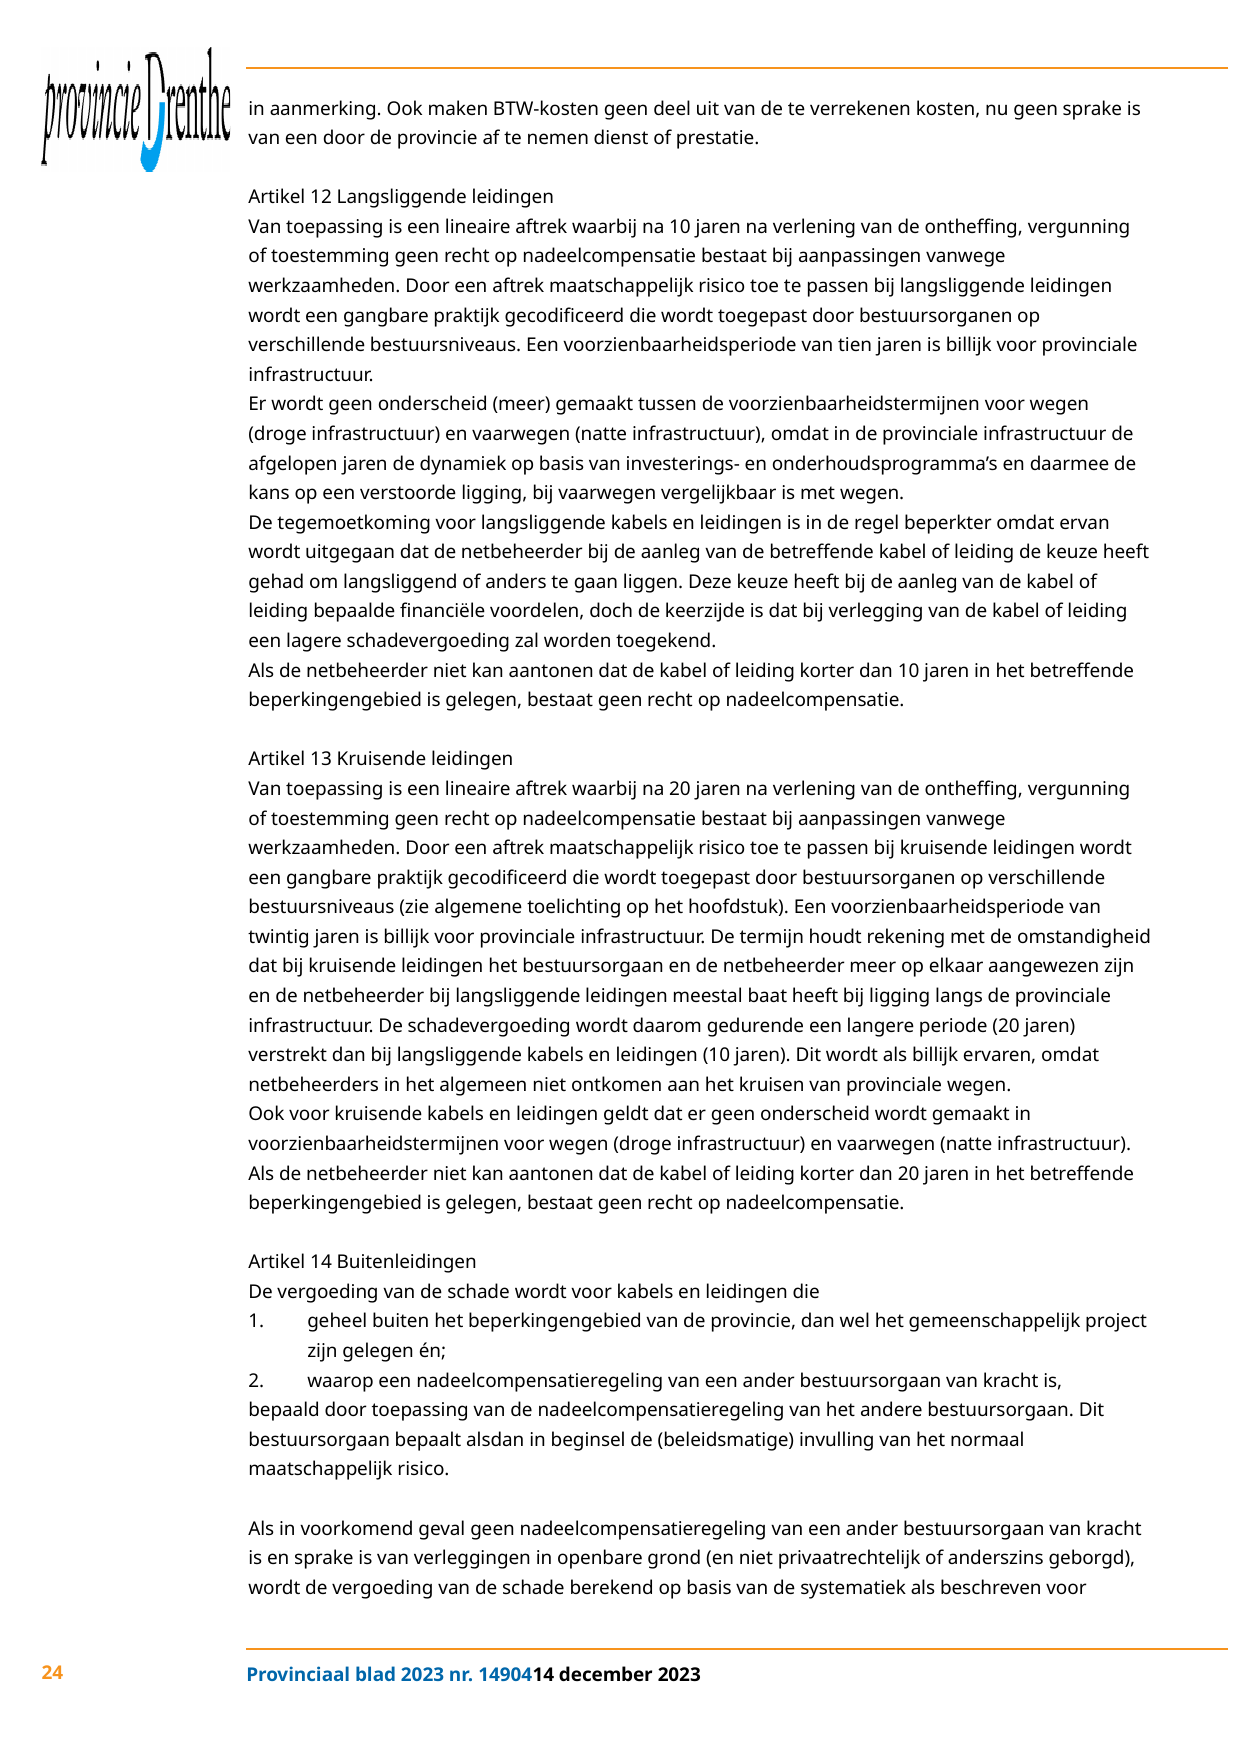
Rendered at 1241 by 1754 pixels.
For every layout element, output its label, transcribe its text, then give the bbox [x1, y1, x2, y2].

list waarop een nadeelcompensatieregeling van een ander bestuursorgaan van kracht is, [248, 1367, 1152, 1393]
text De vergoeding van de schade wordt voor kabels en leidingen die [248, 1278, 1152, 1304]
text Van toepassing is een lineaire aftrek waarbij na 20 jaren na verlening van de ontheffing, vergunning of toestemming geen recht op nadeelcompensatie bestaat bij aanpassingen vanwege werkzaamheden. Door een aftrek maatschappelijk risico toe te passen bij kruisende leidingen wordt een gangbare praktijk gecodificeerd die wordt toegepast door bestuursorganen op verschillende bestuursniveaus (zie algemene toelichting op het hoofdstuk). Een voorzienbaarheidsperiode van twintig jaren is billijk voor provinciale infrastructuur. De termijn houdt rekening met de omstandigheid dat bij kruisende leidingen het bestuursorgaan en de netbeheerder meer op elkaar aangewezen zijn en de netbeheerder bij langsliggende leidingen meestal baat heeft bij ligging langs de provinciale infrastructuur. De schadevergoeding wordt daarom gedurende een langere periode (20 jaren) verstrekt dan bij langsliggende kabels en leidingen (10 jaren). Dit wordt als billijk ervaren, omdat netbeheerders in het algemeen niet ontkomen aan het kruisen van provinciale wegen. [248, 775, 1152, 1097]
text Artikel 12 Langsliggende leidingen [248, 183, 1152, 209]
list geheel buiten het beperkingengebied van de provincie, dan wel het gemeenschappelijk project zijn gelegen én; [248, 1308, 1152, 1363]
text Artikel 14 Buitenleidingen [248, 1248, 1152, 1274]
text Als de netbeheerder niet kan aantonen dat de kabel of leiding korter dan 10 jaren in het betreffende beperkingengebied is gelegen, bestaat geen recht op nadeelcompensatie. [248, 657, 1152, 712]
text in aanmerking. Ook maken BTW-kosten geen deel uit van de te verrekenen kosten, nu geen sprake is van een door de provincie af te nemen dienst of prestatie. [248, 95, 1152, 150]
text Als in voorkomend geval geen nadeelcompensatieregeling van een ander bestuursorgaan van kracht is en sprake is van verleggingen in openbare grond (en niet privaatrechtelijk of anderszins geborgd), wordt de vergoeding van de schade berekend op basis van de systematiek als beschreven voor [248, 1515, 1152, 1600]
picture [41, 47, 231, 172]
text Van toepassing is een lineaire aftrek waarbij na 10 jaren na verlening van de ontheffing, vergunning of toestemming geen recht op nadeelcompensatie bestaat bij aanpassingen vanwege werkzaamheden. Door een aftrek maatschappelijk risico toe te passen bij langsliggende leidingen wordt een gangbare praktijk gecodificeerd die wordt toegepast door bestuursorganen op verschillende bestuursniveaus. Een voorzienbaarheidsperiode van tien jaren is billijk voor provinciale infrastructuur. [248, 213, 1152, 387]
text Als de netbeheerder niet kan aantonen dat de kabel of leiding korter dan 20 jaren in het betreffende beperkingengebied is gelegen, bestaat geen recht op nadeelcompensatie. [248, 1160, 1152, 1215]
text De tegemoetkoming voor langsliggende kabels en leidingen is in de regel beperkter omdat ervan wordt uitgegaan dat de netbeheerder bij de aanleg van de betreffende kabel of leiding de keuze heeft gehad om langsliggend of anders te gaan liggen. Deze keuze heeft bij de aanleg van de kabel of leiding bepaalde financiële voordelen, doch de keerzijde is dat bij verlegging van de kabel of leiding een lagere schadevergoeding zal worden toegekend. [248, 509, 1152, 653]
text bepaald door toepassing van de nadeelcompensatieregeling van het andere bestuursorgaan. Dit bestuursorgaan bepaalt alsdan in beginsel de (beleidsmatige) invulling van het normaal maatschappelijk risico. [248, 1396, 1152, 1481]
text Er wordt geen onderscheid (meer) gemaakt tussen de voorzienbaarheidstermijnen voor wegen (droge infrastructuur) en vaarwegen (natte infrastructuur), omdat in de provinciale infrastructuur de afgelopen jaren de dynamiek op basis van investerings- en onderhoudsprogramma’s en daarmee de kans op een verstoorde ligging, bij vaarwegen vergelijkbaar is met wegen. [248, 391, 1152, 505]
text Artikel 13 Kruisende leidingen [248, 746, 1152, 771]
text Ook voor kruisende kabels en leidingen geldt dat er geen onderscheid wordt gemaakt in voorzienbaarheidstermijnen voor wegen (droge infrastructuur) en vaarwegen (natte infrastructuur). [248, 1101, 1152, 1156]
